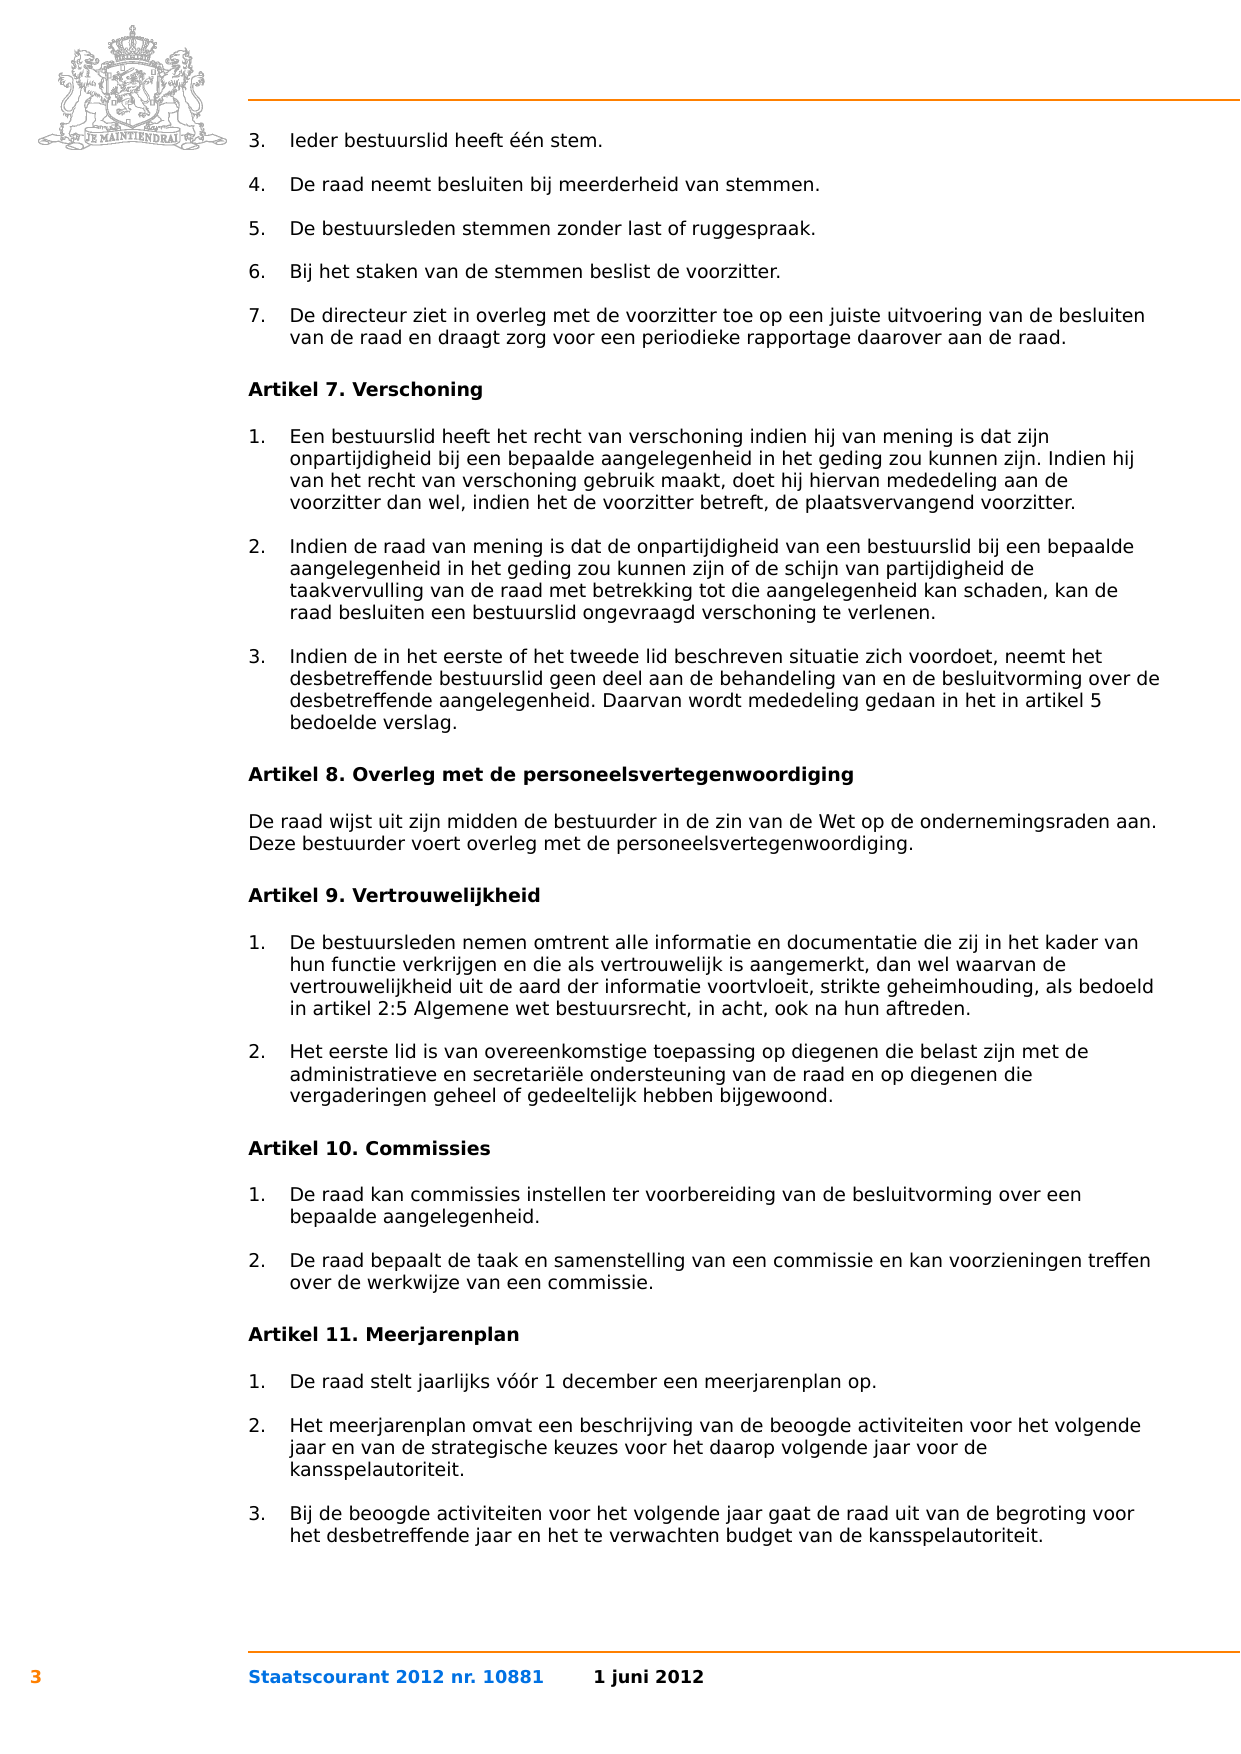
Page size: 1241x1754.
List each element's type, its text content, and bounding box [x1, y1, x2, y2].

text 1. De bestuursleden nemen omtrent alle informatie en documentatie die zij in het kader van hun functie verkrijgen en die als vertrouwelijk is aangemerkt, dan wel waarvan de vertrouwelijkheid uit de aard der informatie voortvloeit, strikte geheimhouding, als bedoeld in artikel 2:5 Algemene wet bestuursrecht, in acht, ook na hun aftreden. [248, 932, 1163, 1019]
subtitle Artikel 7. Verschoning [248, 379, 1163, 401]
text 4. De raad neemt besluiten bij meerderheid van stemmen. [248, 174, 1163, 196]
text 3. Ieder bestuurslid heeft één stem. [248, 130, 1163, 152]
text 3. Indien de in het eerste of het tweede lid beschreven situatie zich voordoet, neemt het desbetreffende bestuurslid geen deel aan de behandeling van en de besluitvorming over de desbetreffende aangelegenheid. Daarvan wordt mededeling gedaan in het in artikel 5 bedoelde verslag. [248, 646, 1163, 734]
text 6. Bij het staken van de stemmen beslist de voorzitter. [248, 261, 1163, 283]
text 7. De directeur ziet in overleg met de voorzitter toe op een juiste uitvoering van de besluiten van de raad en draagt zorg voor een periodieke rapportage daarover aan de raad. [248, 305, 1163, 349]
text 2. Het eerste lid is van overeenkomstige toepassing op diegenen die belast zijn met de administratieve en secretariële ondersteuning van de raad en op diegenen die vergaderingen geheel of gedeeltelijk hebben bijgewoond. [248, 1041, 1163, 1107]
text 1. De raad stelt jaarlijks vóór 1 december een meerjarenplan op. [248, 1371, 1163, 1393]
text 3. Bij de beoogde activiteiten voor het volgende jaar gaat de raad uit van de begroting voor het desbetreffende jaar en het te verwachten budget van de kansspelautoriteit. [248, 1503, 1163, 1547]
text 2. Het meerjarenplan omvat een beschrijving van de beoogde activiteiten voor het volgende jaar en van de strategische keuzes voor het daarop volgende jaar voor de kansspelautoriteit. [248, 1415, 1163, 1481]
picture [38, 25, 227, 150]
text 5. De bestuursleden stemmen zonder last of ruggespraak. [248, 218, 1163, 239]
subtitle Artikel 11. Meerjarenplan [248, 1324, 1163, 1346]
text 1. De raad kan commissies instellen ter voorbereiding van de besluitvorming over een bepaalde aangelegenheid. [248, 1184, 1163, 1228]
subtitle Artikel 10. Commissies [248, 1137, 1163, 1159]
subtitle Artikel 9. Vertrouwelijkheid [248, 885, 1163, 907]
subtitle Artikel 8. Overleg met de personeelsvertegenwoordiging [248, 764, 1163, 786]
text 2. De raad bepaalt de taak en samenstelling van een commissie en kan voorzieningen treffen over de werkwijze van een commissie. [248, 1250, 1163, 1294]
text 1. Een bestuurslid heeft het recht van verschoning indien hij van mening is dat zijn onpartijdigheid bij een bepaalde aangelegenheid in het geding zou kunnen zijn. Indien hij van het recht van verschoning gebruik maakt, doet hij hiervan mededeling aan de voorzitter dan wel, indien het de voorzitter betreft, de plaatsvervangend voorzitter. [248, 426, 1163, 514]
text 2. Indien de raad van mening is dat de onpartijdigheid van een bestuurslid bij een bepaalde aangelegenheid in het geding zou kunnen zijn of de schijn van partijdigheid de taakvervulling van de raad met betrekking tot die aangelegenheid kan schaden, kan de raad besluiten een bestuurslid ongevraagd verschoning te verlenen. [248, 536, 1163, 624]
text De raad wijst uit zijn midden de bestuurder in de zin van de Wet op de ondernemingsraden aan. Deze bestuurder voert overleg met de personeelsvertegenwoordiging. [248, 811, 1163, 855]
